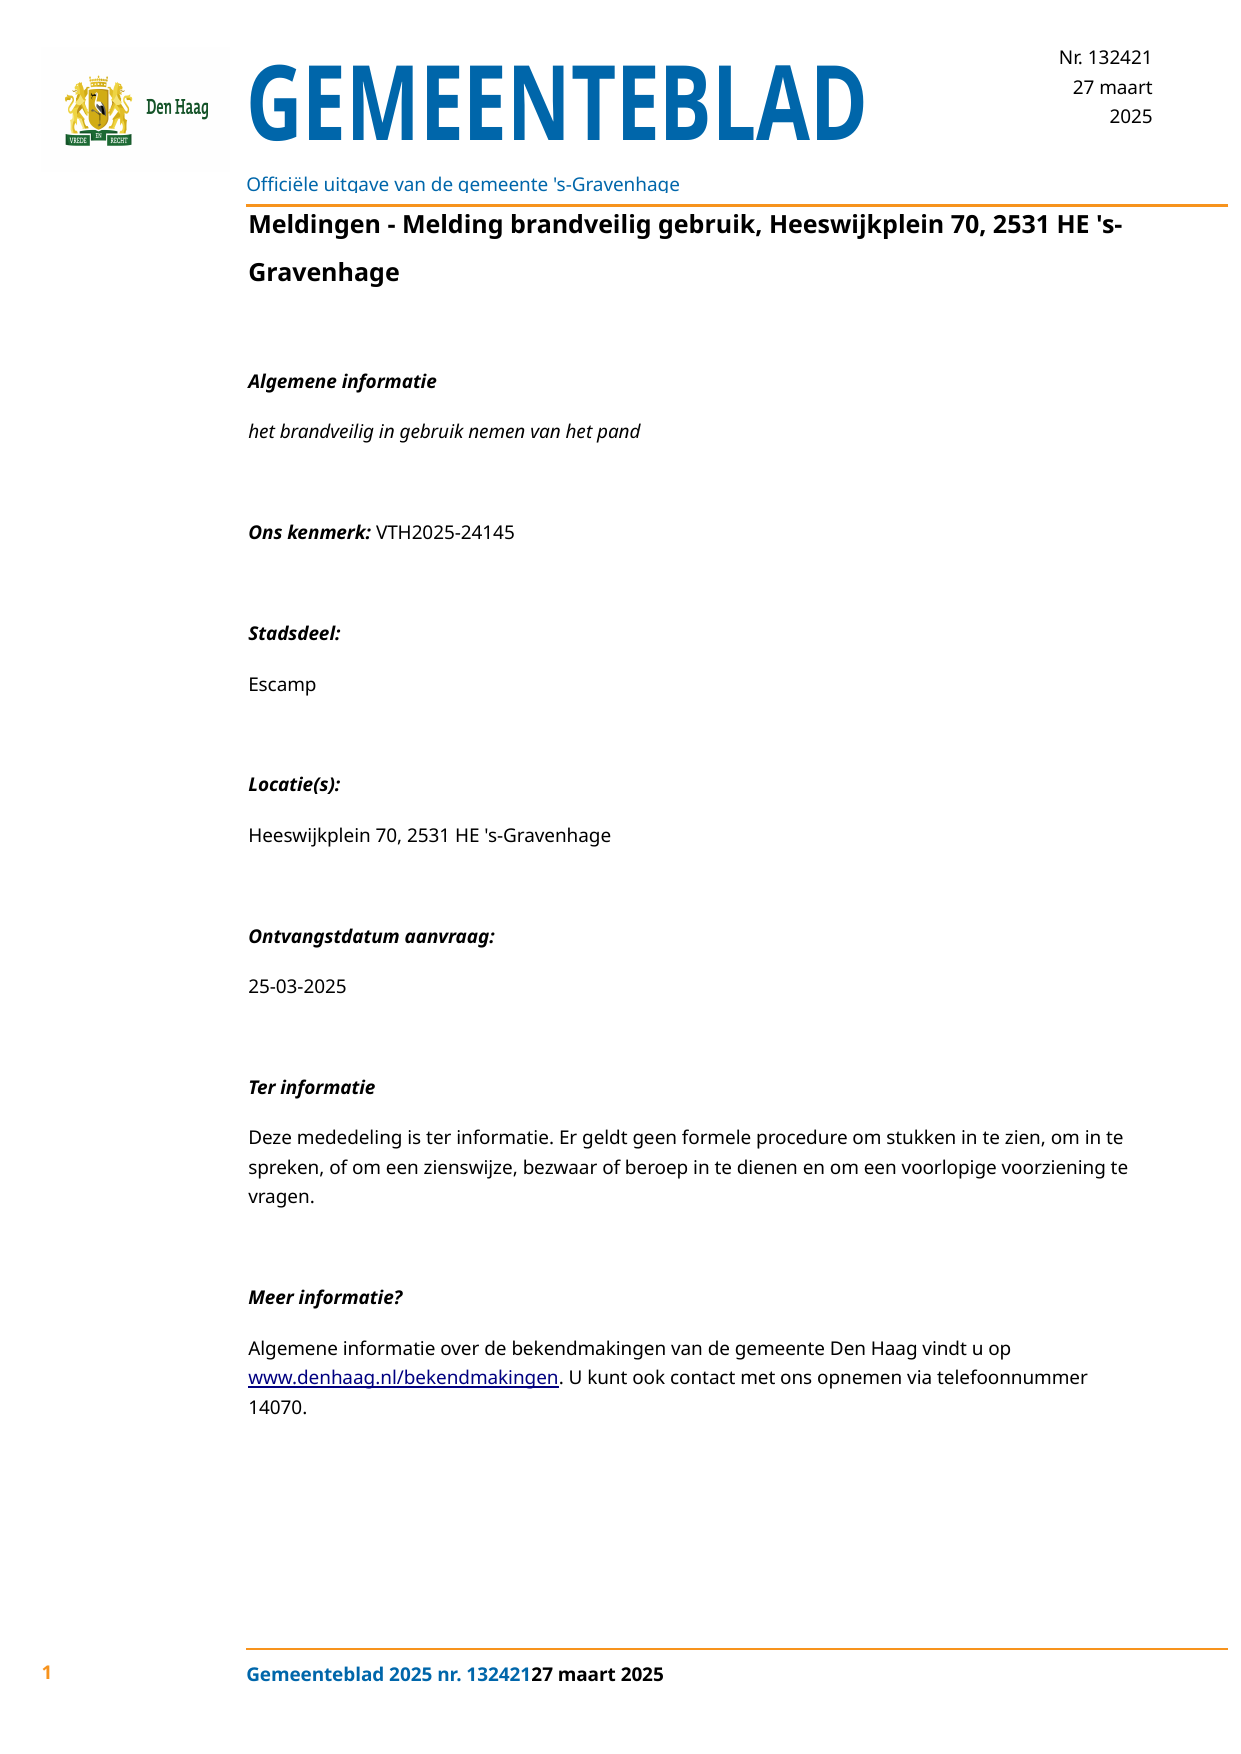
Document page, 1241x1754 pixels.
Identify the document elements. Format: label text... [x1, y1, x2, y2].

text Algemene informatie over de bekendmakingen van de gemeente Den Haag vindt u op www.denhaag.nl/bekendmakingen. U kunt ook contact met ons opnemen via telefoonnummer 14070. [248, 1335, 1152, 1420]
text Meer informatie? [248, 1284, 1152, 1310]
text Stadsdeel: [248, 620, 1152, 646]
text Heeswijkplein 70, 2531 HE 's-Gravenhage [248, 822, 1152, 848]
text Ontvangstdatum aanvraag: [248, 923, 1152, 949]
text 25-03-2025 [248, 973, 1152, 999]
text Algemene informatie [248, 368, 1152, 394]
text Deze mededeling is ter informatie. Er geldt geen formele procedure om stukken in te zien, om in te spreken, of om een zienswijze, bezwaar of beroep in te dienen en om een voorlopige voorziening te vragen. [248, 1124, 1152, 1209]
text Locatie(s): [248, 772, 1152, 797]
text Ons kenmerk: VTH2025-24145 [248, 519, 1152, 545]
picture [41, 47, 231, 172]
text Escamp [248, 671, 1152, 697]
text Ter informatie [248, 1074, 1152, 1100]
text het brandveilig in gebruik nemen van het pand [248, 419, 1152, 444]
text Meldingen - Melding brandveilig gebruik, Heeswijkplein 70, 2531 HE 's-Gravenhage [248, 207, 1152, 288]
